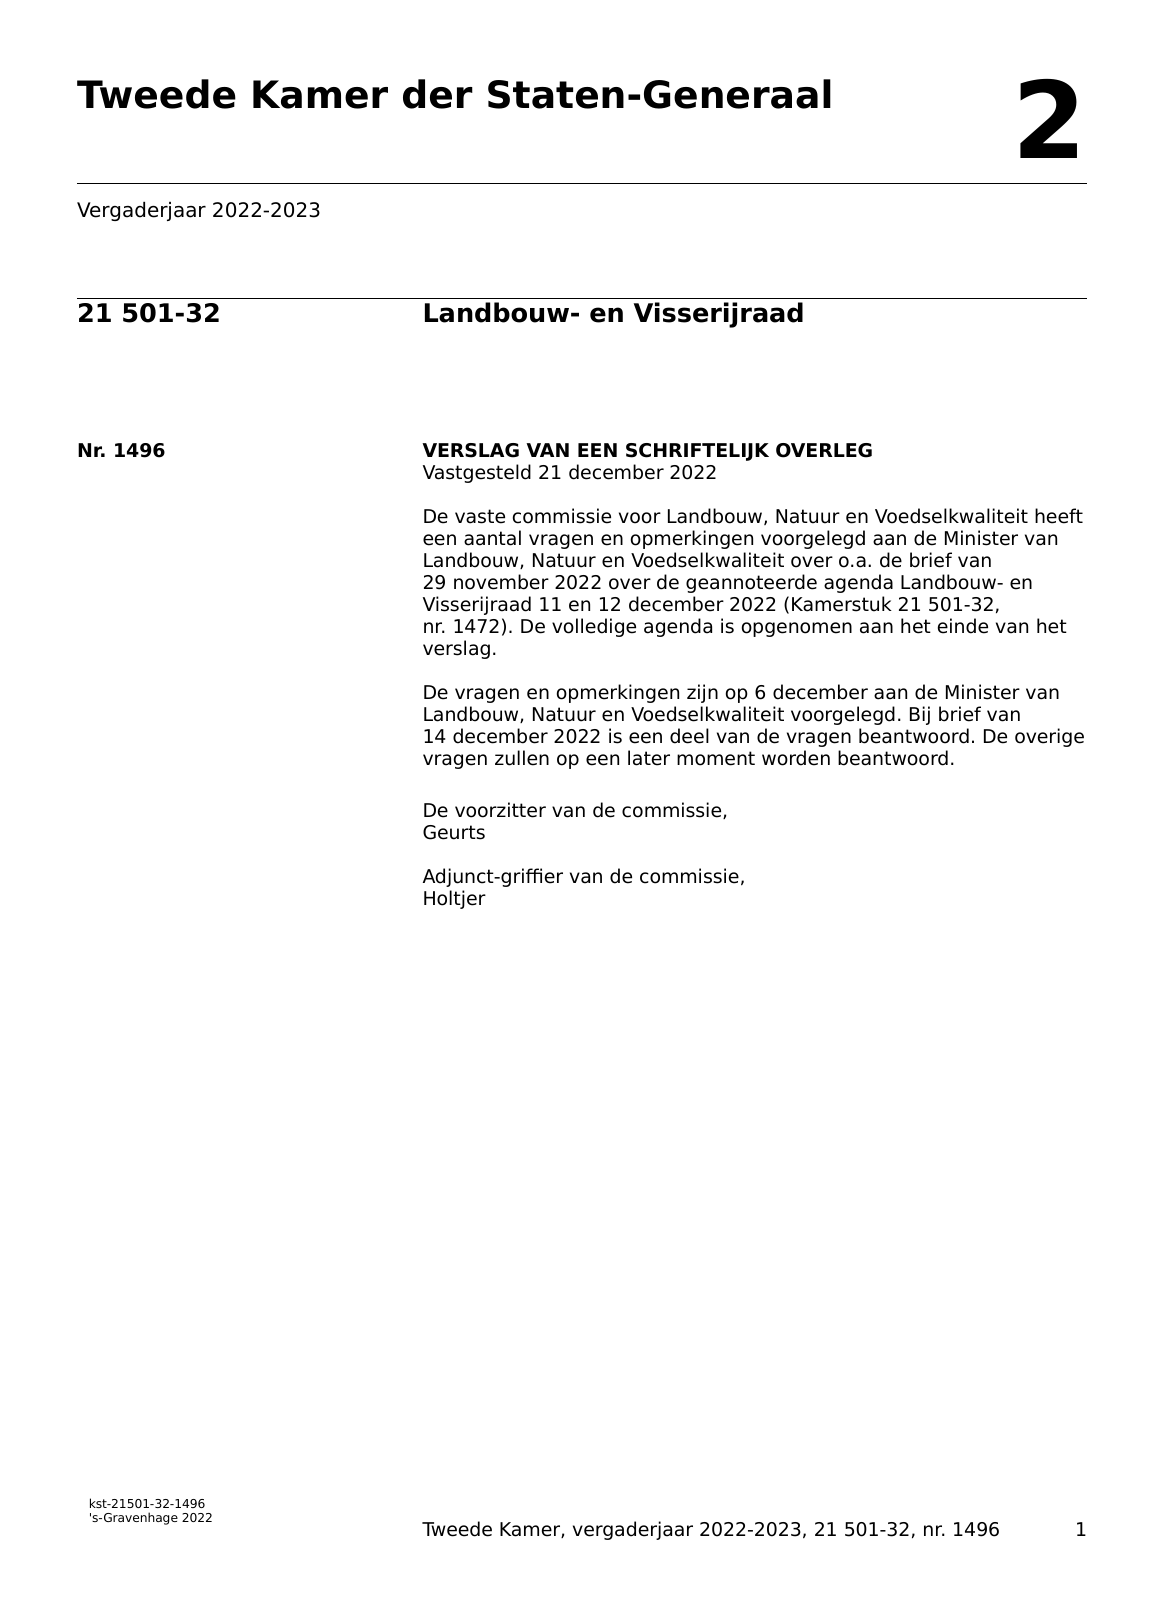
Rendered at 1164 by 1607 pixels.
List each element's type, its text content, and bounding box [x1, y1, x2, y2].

table_header Tweede Kamer der Staten-Generaal [77, 59, 886, 183]
text kst-21501-32-1496 [88, 1497, 323, 1511]
text Vastgesteld 21 december 2022 [422, 462, 1087, 484]
text Adjunct-griffier van de commissie, Holtjer [422, 866, 1087, 910]
text 's-Gravenhage 2022 [88, 1511, 323, 1525]
table_header 2 [886, 59, 1087, 183]
table_cell Vergaderjaar 2022-2023 [77, 184, 1087, 298]
subtitle Nr. 1496 VERSLAG VAN EEN SCHRIFTELIJK OVERLEG [77, 440, 1087, 462]
text De voorzitter van de commissie, Geurts [422, 800, 1087, 844]
text De vaste commissie voor Landbouw, Natuur en Voedselkwaliteit heeft een aantal vragen en opmerkingen voorgelegd aan de Minister van Landbouw, Natuur en Voedselkwaliteit over o.a. de brief van 29 november 2022 over de geannoteerde agenda Landbouw- en Visserijraad 11 en 12 december 2022 (Kamerstuk 21 501-32, nr. 1472). De volledige agenda is opgenomen aan het einde van het verslag. [422, 506, 1087, 660]
text De vragen en opmerkingen zijn op 6 december aan de Minister van Landbouw, Natuur en Voedselkwaliteit voorgelegd. Bij brief van 14 december 2022 is een deel van de vragen beantwoord. De overige vragen zullen op een later moment worden beantwoord. [422, 682, 1087, 770]
subtitle 21 501-32 Landbouw- en Visserijraad [77, 299, 1087, 329]
